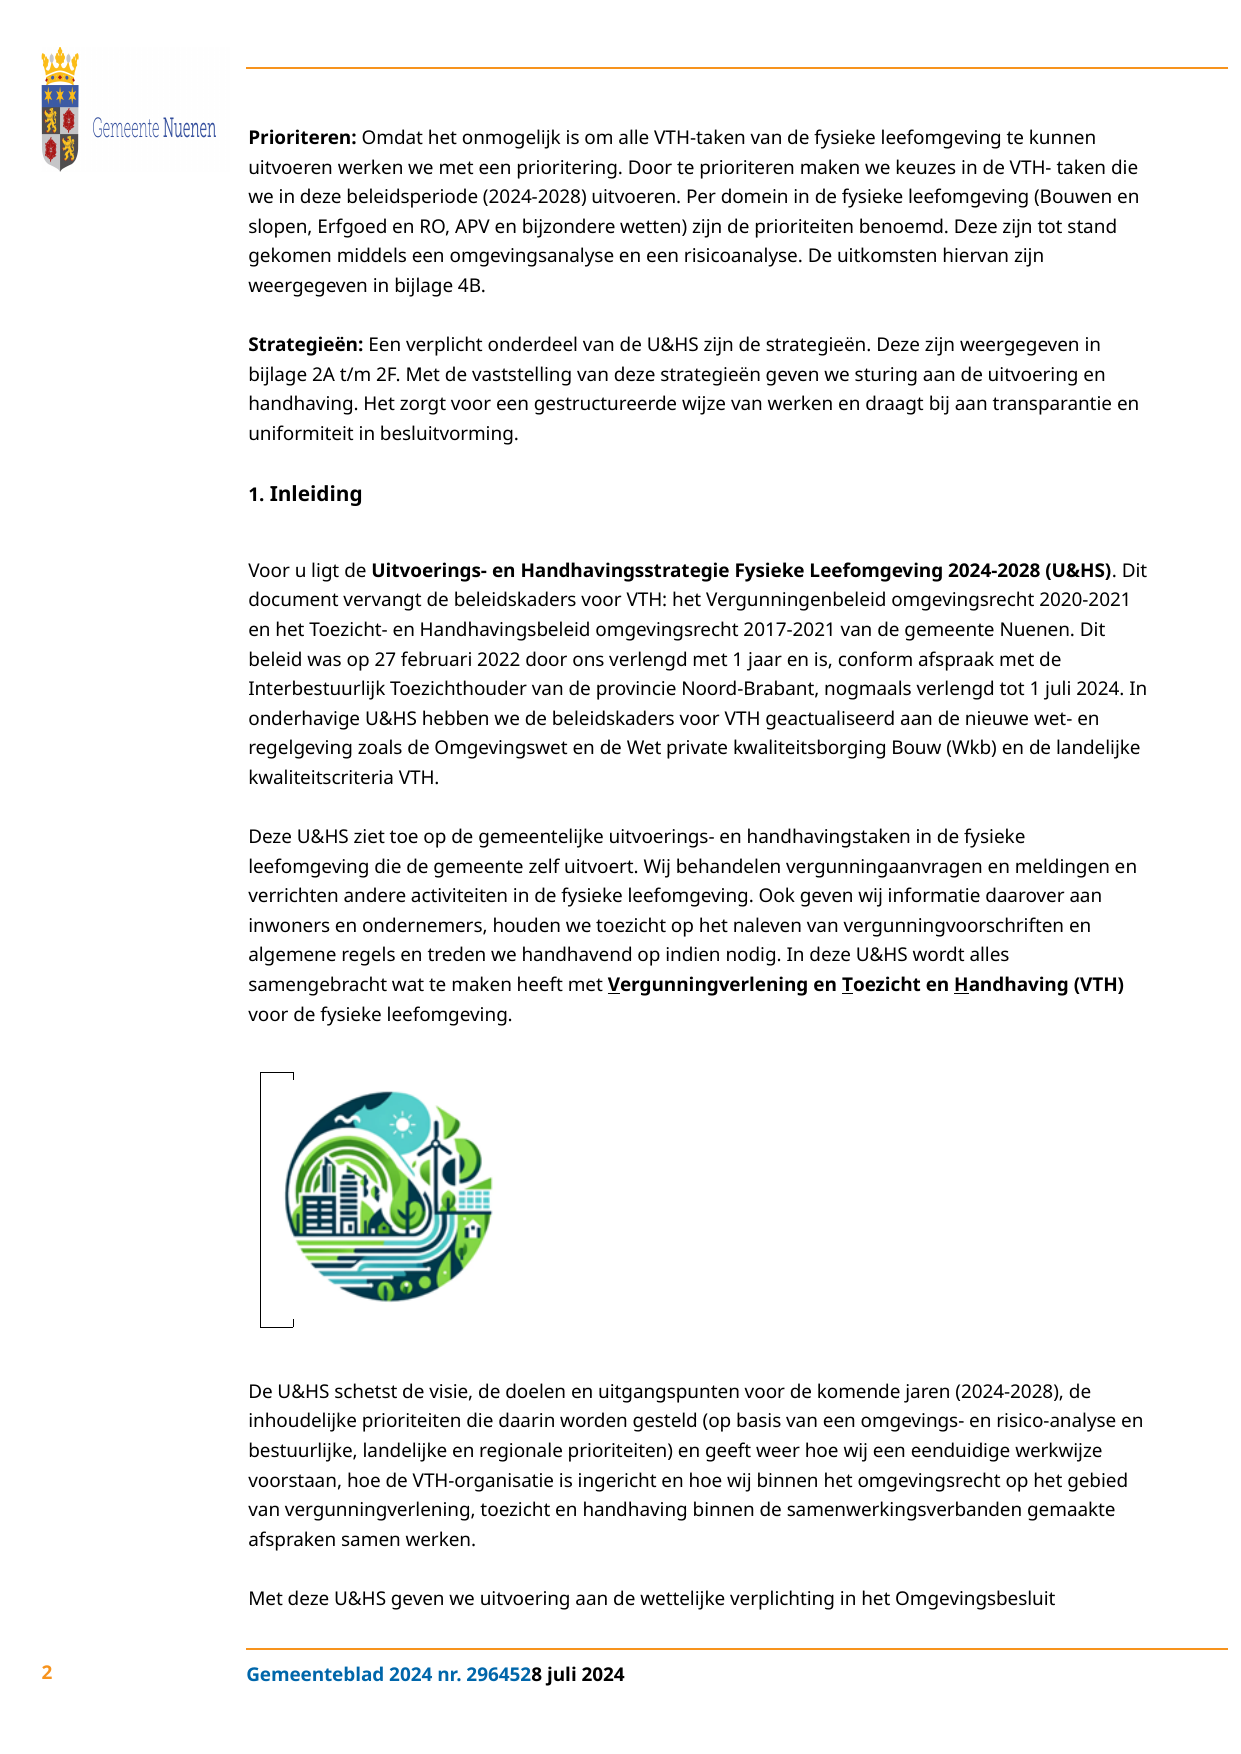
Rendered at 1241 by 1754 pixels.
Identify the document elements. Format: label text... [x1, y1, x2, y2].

text Prioriteren: Omdat het onmogelijk is om alle VTH-taken van de fysieke leefomgeving te kunnen uitvoeren werken we met een prioritering. Door te prioriteren maken we keuzes in de VTH- taken die we in deze beleidsperiode (2024-2028) uitvoeren. Per domein in de fysieke leefomgeving (Bouwen en slopen, Erfgoed en RO, APV en bijzondere wetten) zijn de prioriteiten benoemd. Deze zijn tot stand gekomen middels een omgevingsanalyse en een risicoanalyse. De uitkomsten hiervan zijn weergegeven in bijlage 4B. [248, 124, 1152, 298]
text Voor u ligt de Uitvoerings- en Handhavingsstrategie Fysieke Leefomgeving 2024-2028 (U&HS). Dit document vervangt de beleidskaders voor VTH: het Vergunningenbeleid omgevingsrecht 2020-2021 en het Toezicht- en Handhavingsbeleid omgevingsrecht 2017-2021 van de gemeente Nuenen. Dit beleid was op 27 februari 2022 door ons verlengd met 1 jaar en is, conform afspraak met de Interbestuurlijk Toezichthouder van de provincie Noord-Brabant, nogmaals verlengd tot 1 juli 2024. In onderhavige U&HS hebben we de beleidskaders voor VTH geactualiseerd aan de nieuwe wet- en regelgeving zoals de Omgevingswet en de Wet private kwaliteitsborging Bouw (Wkb) en de landelijke kwaliteitscriteria VTH. [248, 557, 1152, 790]
text Strategieën: Een verplicht onderdeel van de U&HS zijn de strategieën. Deze zijn weergegeven in bijlage 2A t/m 2F. Met de vaststelling van deze strategieën geven we sturing aan de uitvoering en handhaving. Het zorgt voor een gestructureerde wijze van werken en draagt bij aan transparantie en uniformiteit in besluitvorming. [248, 331, 1152, 446]
text Deze U&HS ziet toe op de gemeentelijke uitvoerings- en handhavingstaken in de fysieke leefomgeving die de gemeente zelf uitvoert. Wij behandelen vergunningaanvragen en meldingen en verrichten andere activiteiten in de fysieke leefomgeving. Ook geven wij informatie daarover aan inwoners en ondernemers, houden we toezicht op het naleven van vergunningvoorschriften en algemene regels en treden we handhavend op indien nodig. In deze U&HS wordt alles samengebracht wat te maken heeft met Vergunningverlening en Toezicht en Handhaving (VTH) voor de fysieke leefomgeving. [248, 823, 1152, 1027]
text 1. Inleiding [248, 479, 1152, 508]
text De U&HS schetst de visie, de doelen en uitgangspunten voor de komende jaren (2024-2028), de inhoudelijke prioriteiten die daarin worden gesteld (op basis van een omgevings- en risico-analyse en bestuurlijke, landelijke en regionale prioriteiten) en geeft weer hoe wij een eenduidige werkwijze voorstaan, hoe de VTH-organisatie is ingericht en hoe wij binnen het omgevingsrecht op het gebied van vergunningverlening, toezicht en handhaving binnen de samenwerkingsverbanden gemaakte afspraken samen werken. [248, 1378, 1152, 1552]
picture [268, 1080, 505, 1319]
picture [41, 47, 231, 172]
text Met deze U&HS geven we uitvoering aan de wettelijke verplichting in het Omgevingsbesluit [248, 1585, 1152, 1611]
